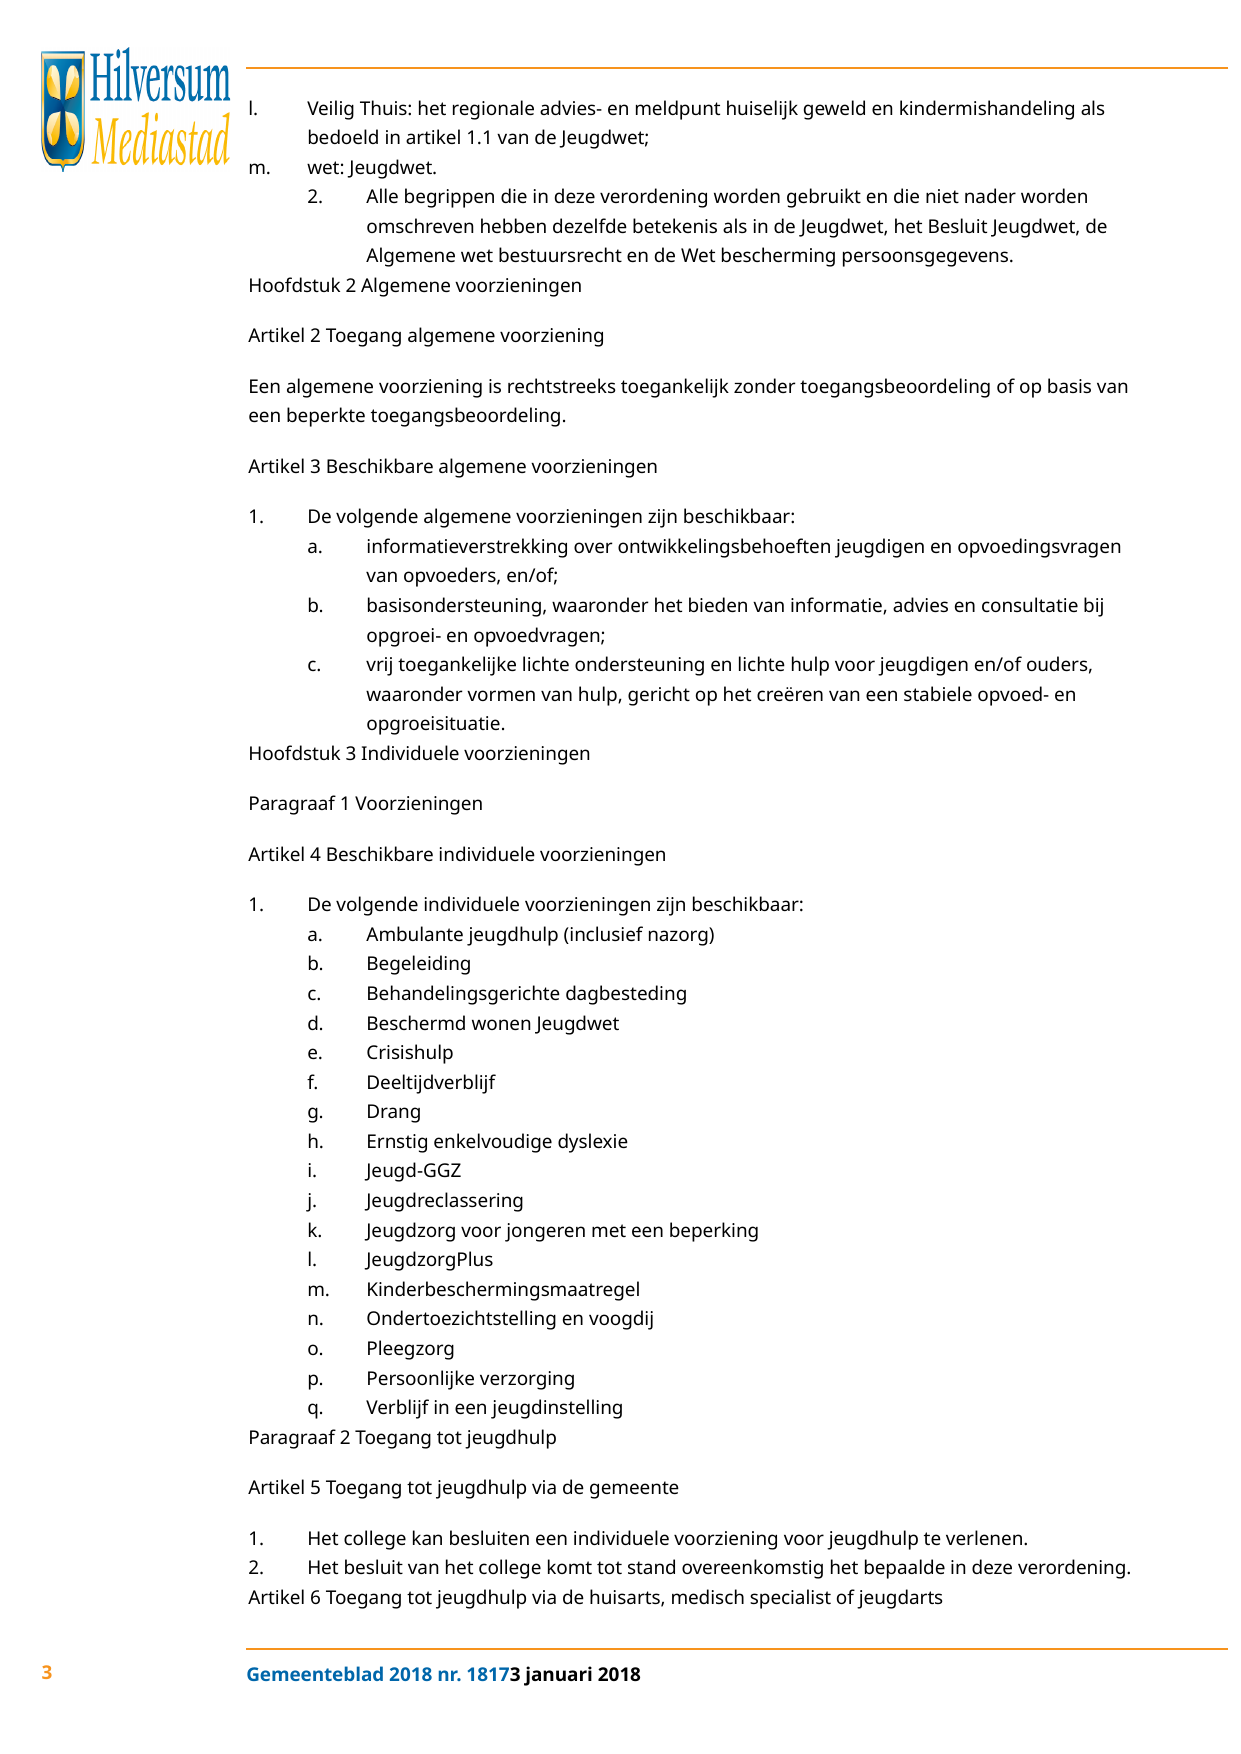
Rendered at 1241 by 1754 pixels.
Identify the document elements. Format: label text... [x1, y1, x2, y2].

list Verblijf in een jeugdinstelling [307, 1394, 1152, 1420]
list De volgende individuele voorzieningen zijn beschikbaar: [248, 891, 1152, 917]
list basisondersteuning, waaronder het bieden van informatie, advies en consultatie bij opgroei- en opvoedvragen; [307, 592, 1152, 648]
list Het college kan besluiten een individuele voorziening voor jeugdhulp te verlenen. [248, 1525, 1152, 1551]
text Artikel 2 Toegang algemene voorziening [248, 323, 1152, 348]
list Pleegzorg [307, 1335, 1152, 1361]
list Veilig Thuis: het regionale advies- en meldpunt huiselijk geweld en kindermishandeling als bedoeld in artikel 1.1 van de Jeugdwet; [248, 95, 1152, 150]
list informatieverstrekking over ontwikkelingsbehoeften jeugdigen en opvoedingsvragen van opvoeders, en/of; [307, 533, 1152, 588]
list Beschermd wonen Jeugdwet [307, 1010, 1152, 1036]
list Begeleiding [307, 951, 1152, 976]
list Drang [307, 1098, 1152, 1124]
text Artikel 6 Toegang tot jeugdhulp via de huisarts, medisch specialist of jeugdarts [248, 1584, 1152, 1610]
text Artikel 5 Toegang tot jeugdhulp via de gemeente [248, 1474, 1152, 1500]
text Paragraaf 1 Voorzieningen [248, 791, 1152, 816]
text Hoofdstuk 2 Algemene voorzieningen [248, 272, 1152, 298]
list Alle begrippen die in deze verordening worden gebruikt en die niet nader worden omschreven hebben dezelfde betekenis als in de Jeugdwet, het Besluit Jeugdwet, de Algemene wet bestuursrecht en de Wet bescherming persoonsgegevens. [307, 183, 1152, 268]
list Ambulante jeugdhulp (inclusief nazorg) [307, 921, 1152, 947]
list vrij toegankelijke lichte ondersteuning en lichte hulp voor jeugdigen en/of ouders, waaronder vormen van hulp, gericht op het creëren van een stabiele opvoed- en opgroeisituatie. [307, 651, 1152, 736]
list wet: Jeugdwet. [248, 154, 1152, 180]
list Het besluit van het college komt tot stand overeenkomstig het bepaalde in deze verordening. [248, 1554, 1152, 1580]
list Jeugd-GGZ [307, 1158, 1152, 1183]
text Een algemene voorziening is rechtstreeks toegankelijk zonder toegangsbeoordeling of op basis van een beperkte toegangsbeoordeling. [248, 373, 1152, 428]
list Ondertoezichtstelling en voogdij [307, 1306, 1152, 1331]
list Crisishulp [307, 1039, 1152, 1065]
list Persoonlijke verzorging [307, 1365, 1152, 1391]
list Jeugdreclassering [307, 1187, 1152, 1213]
list De volgende algemene voorzieningen zijn beschikbaar: [248, 503, 1152, 529]
list Jeugdzorg voor jongeren met een beperking [307, 1217, 1152, 1243]
text Artikel 4 Beschikbare individuele voorzieningen [248, 841, 1152, 867]
list Kinderbeschermingsmaatregel [307, 1276, 1152, 1302]
text Hoofdstuk 3 Individuele voorzieningen [248, 740, 1152, 766]
list JeugdzorgPlus [307, 1246, 1152, 1272]
picture [41, 47, 231, 172]
text Artikel 3 Beschikbare algemene voorzieningen [248, 453, 1152, 479]
list Deeltijdverblijf [307, 1069, 1152, 1095]
list Ernstig enkelvoudige dyslexie [307, 1128, 1152, 1154]
text Paragraaf 2 Toegang tot jeugdhulp [248, 1424, 1152, 1450]
list Behandelingsgerichte dagbesteding [307, 980, 1152, 1006]
